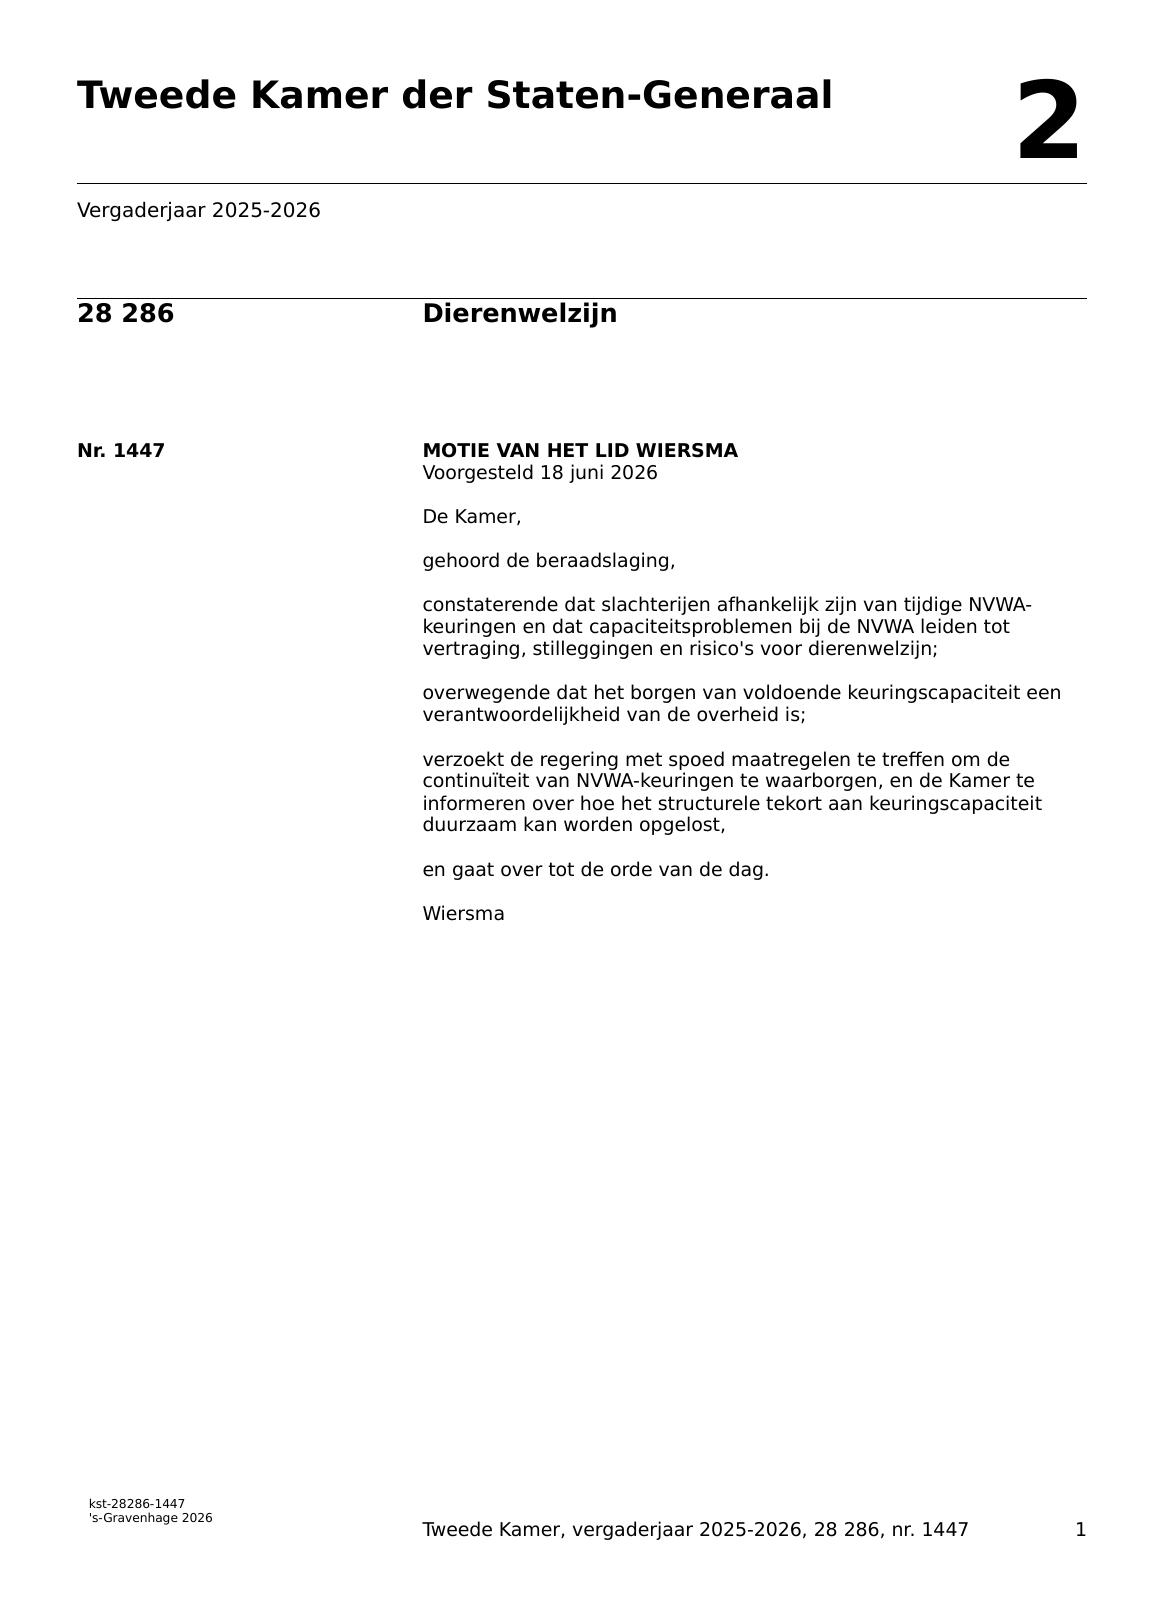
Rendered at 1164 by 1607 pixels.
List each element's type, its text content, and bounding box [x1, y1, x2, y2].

subtitle 28 286 Dierenwelzijn [77, 299, 1087, 329]
table_cell Vergaderjaar 2025-2026 [77, 184, 1087, 298]
text De Kamer, [422, 506, 1087, 528]
subtitle Nr. 1447 MOTIE VAN HET LID WIERSMA [77, 440, 1087, 462]
text verzoekt de regering met spoed maatregelen te treffen om de continuïteit van NVWA-keuringen te waarborgen, en de Kamer te informeren over hoe het structurele tekort aan keuringscapaciteit duurzaam kan worden opgelost, [422, 748, 1087, 836]
table_header 2 [886, 59, 1087, 183]
text kst-28286-1447 [88, 1497, 323, 1511]
text overwegende dat het borgen van voldoende keuringscapaciteit een verantwoordelijkheid van de overheid is; [422, 682, 1087, 726]
table_header Tweede Kamer der Staten-Generaal [77, 59, 886, 183]
text Voorgesteld 18 juni 2026 [422, 462, 1087, 484]
text en gaat over tot de orde van de dag. [422, 858, 1087, 881]
text constaterende dat slachterijen afhankelijk zijn van tijdige NVWA-keuringen en dat capaciteitsproblemen bij de NVWA leiden tot vertraging, stilleggingen en risico's voor dierenwelzijn; [422, 594, 1087, 660]
text gehoord de beraadslaging, [422, 550, 1087, 572]
text 's-Gravenhage 2026 [88, 1511, 323, 1525]
text Wiersma [422, 903, 1087, 925]
